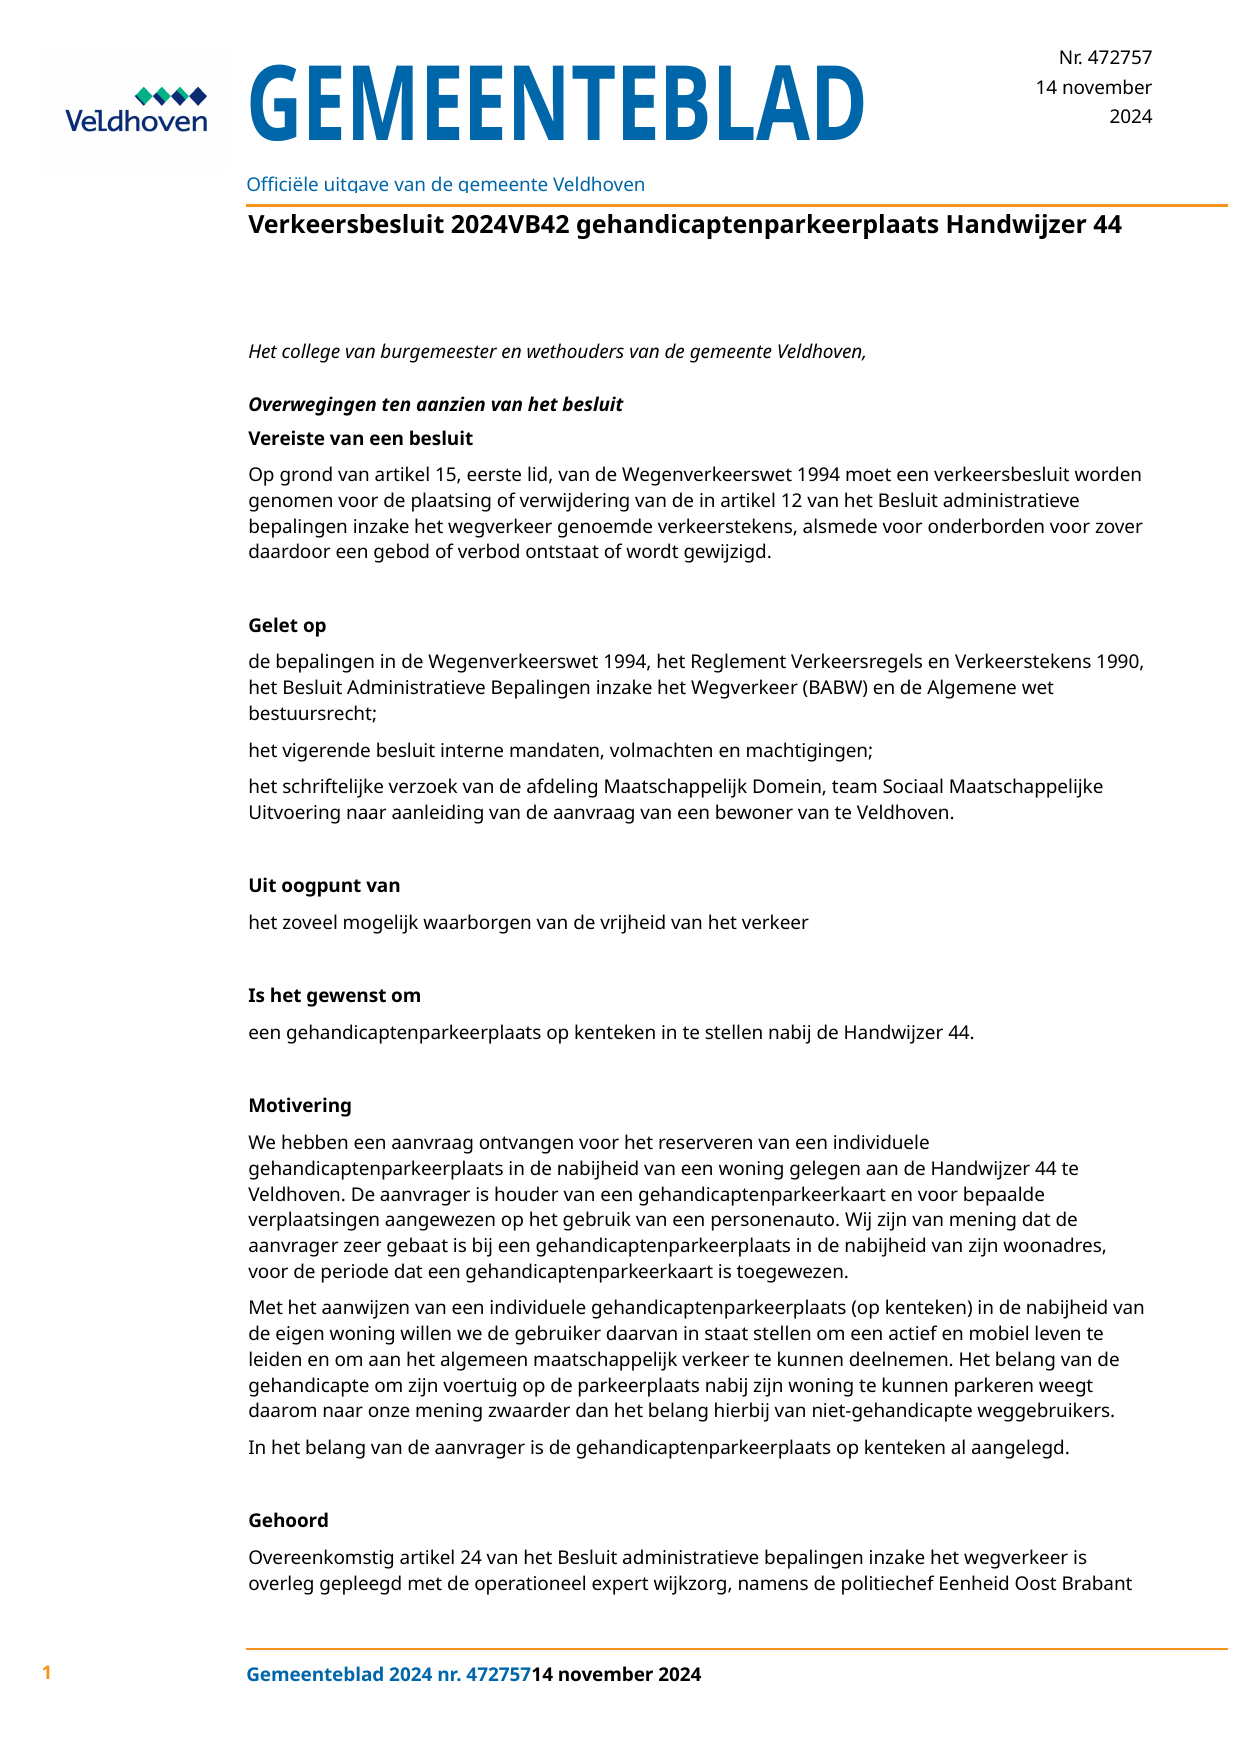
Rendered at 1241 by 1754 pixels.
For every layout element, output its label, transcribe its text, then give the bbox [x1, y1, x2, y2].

text We hebben een aanvraag ontvangen voor het reserveren van een individuele gehandicaptenparkeerplaats in de nabijheid van een woning gelegen aan de Handwijzer 44 te Veldhoven. De aanvrager is houder van een gehandicaptenparkeerkaart en voor bepaalde verplaatsingen aangewezen op het gebruik van een personenauto. Wij zijn van mening dat de aanvrager zeer gebaat is bij een gehandicaptenparkeerplaats in de nabijheid van zijn woonadres, voor de periode dat een gehandicaptenparkeerkaart is toegewezen. [248, 1129, 1152, 1284]
text Op grond van artikel 15, eerste lid, van de Wegenverkeerswet 1994 moet een verkeersbesluit worden genomen voor de plaatsing of verwijdering van de in artikel 12 van het Besluit administratieve bepalingen inzake het wegverkeer genoemde verkeerstekens, alsmede voor onderborden voor zover daardoor een gebod of verbod ontstaat of wordt gewijzigd. [248, 462, 1152, 564]
text de bepalingen in de Wegenverkeerswet 1994, het Reglement Verkeersregels en Verkeerstekens 1990, het Besluit Administratieve Bepalingen inzake het Wegverkeer (BABW) en de Algemene wet bestuursrecht; [248, 649, 1152, 726]
text Gehoord [248, 1507, 1152, 1533]
text Uit oogpunt van [248, 873, 1152, 898]
text Gelet op [248, 612, 1152, 638]
text het vigerende besluit interne mandaten, volmachten en machtigingen; [248, 737, 1152, 763]
text Overwegingen ten aanzien van het besluit [248, 391, 1152, 417]
text Is het gewenst om [248, 983, 1152, 1008]
text het zoveel mogelijk waarborgen van de vrijheid van het verkeer [248, 909, 1152, 935]
text het schriftelijke verzoek van de afdeling Maatschappelijk Domein, team Sociaal Maatschappelijke Uitvoering naar aanleiding van de aanvraag van een bewoner van te Veldhoven. [248, 773, 1152, 825]
picture [41, 47, 231, 172]
text Verkeersbesluit 2024VB42 gehandicaptenparkeerplaats Handwijzer 44 [248, 207, 1152, 241]
text een gehandicaptenparkeerplaats op kenteken in te stellen nabij de Handwijzer 44. [248, 1019, 1152, 1045]
text Motivering [248, 1093, 1152, 1118]
text In het belang van de aanvrager is de gehandicaptenparkeerplaats op kenteken al aangelegd. [248, 1434, 1152, 1460]
text Het college van burgemeester en wethouders van de gemeente Veldhoven, [248, 338, 1152, 364]
text Vereiste van een besluit [248, 425, 1152, 451]
text Overeenkomstig artikel 24 van het Besluit administratieve bepalingen inzake het wegverkeer is overleg gepleegd met de operationeel expert wijkzorg, namens de politiechef Eenheid Oost Brabant [248, 1544, 1152, 1596]
text Met het aanwijzen van een individuele gehandicaptenparkeerplaats (op kenteken) in de nabijheid van de eigen woning willen we de gebruiker daarvan in staat stellen om een actief en mobiel leven te leiden en om aan het algemeen maatschappelijk verkeer te kunnen deelnemen. Het belang van de gehandicapte om zijn voertuig op de parkeerplaats nabij zijn woning te kunnen parkeren weegt daarom naar onze mening zwaarder dan het belang hierbij van niet-gehandicapte weggebruikers. [248, 1294, 1152, 1423]
